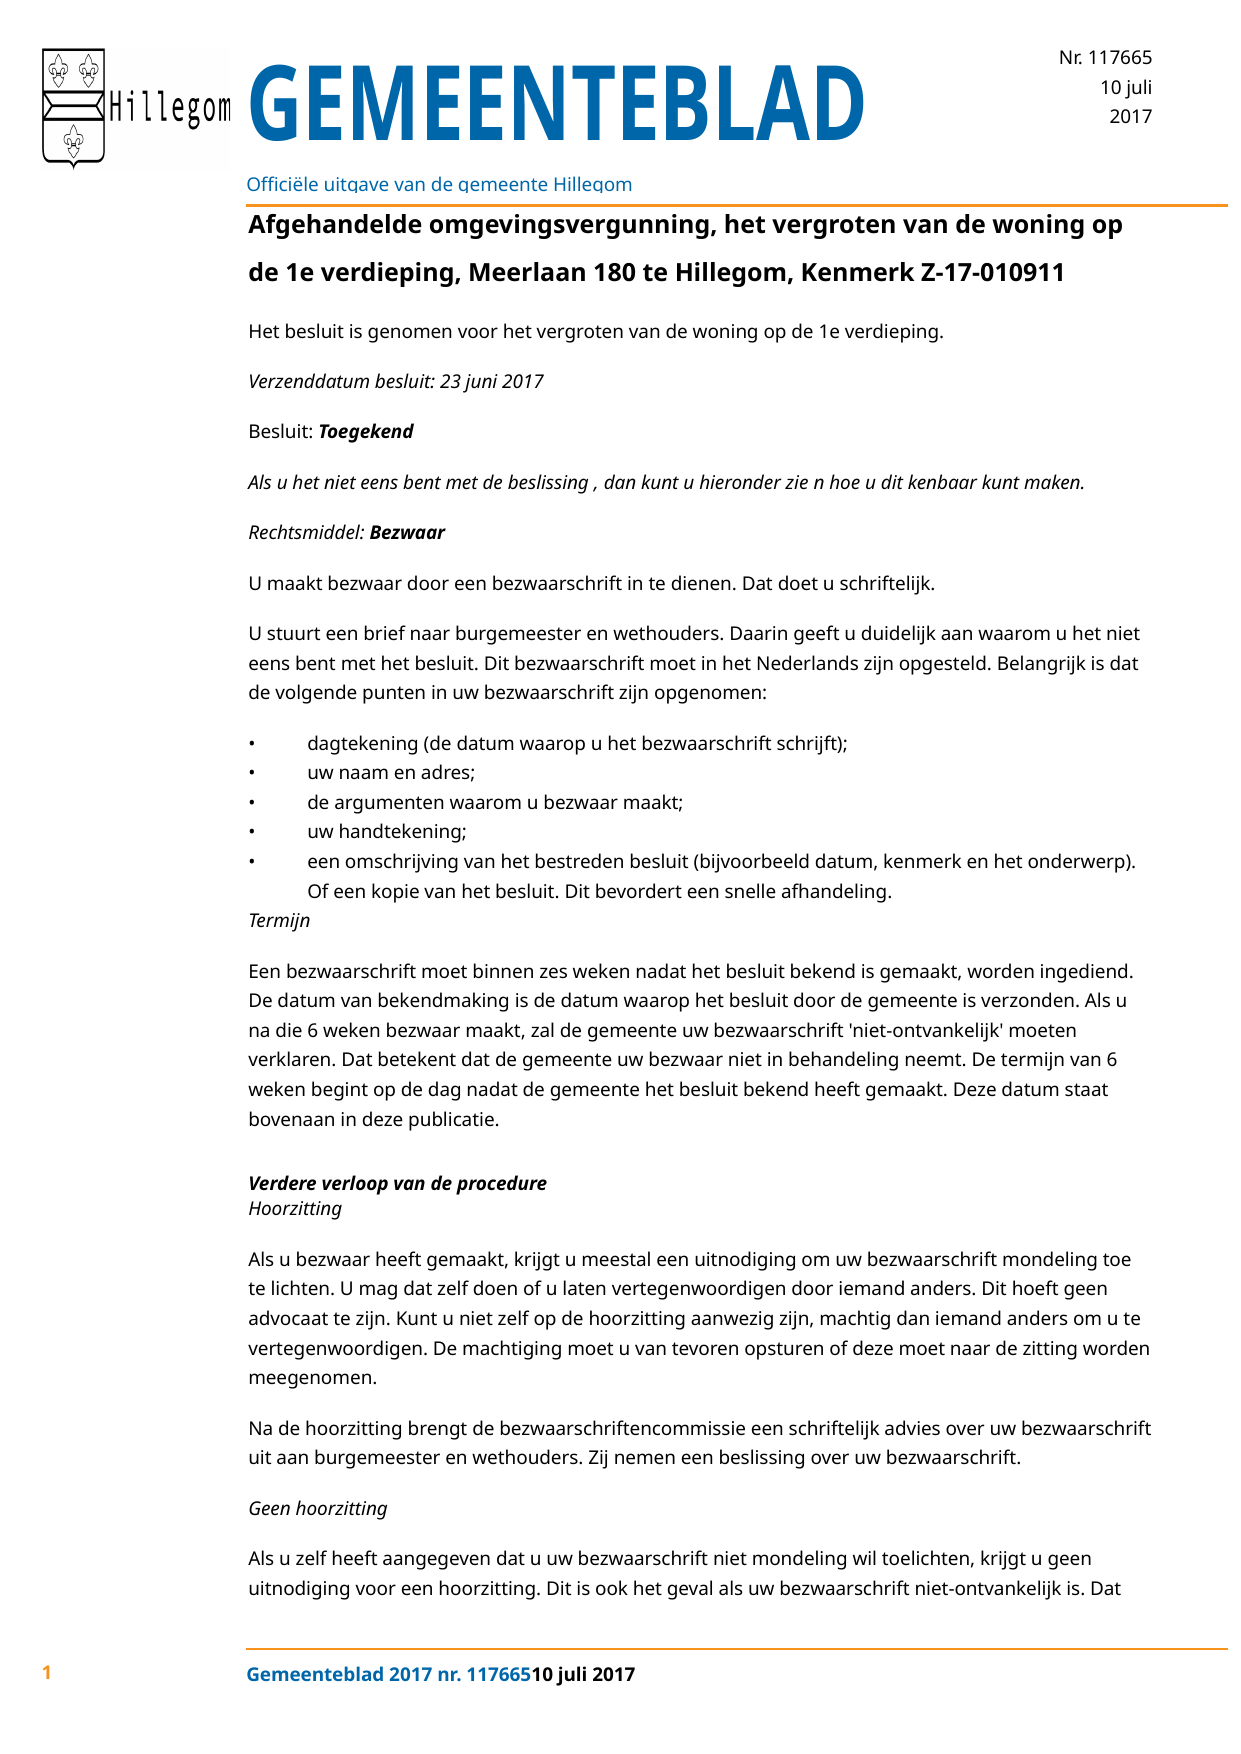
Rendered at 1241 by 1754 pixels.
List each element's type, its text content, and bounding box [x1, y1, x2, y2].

text Rechtsmiddel: Bezwaar [248, 519, 1152, 545]
text Als u zelf heeft aangegeven dat u uw bezwaarschrift niet mondeling wil toelichten, krijgt u geen uitnodiging voor een hoorzitting. Dit is ook het geval als uw bezwaarschrift niet-ontvankelijk is. Dat [248, 1545, 1152, 1600]
text Verzenddatum besluit: 23 juni 2017 [248, 368, 1152, 394]
text U maakt bezwaar door een bezwaarschrift in te dienen. Dat doet u schriftelijk. [248, 570, 1152, 596]
text Het besluit is genomen voor het vergroten van de woning op de 1e verdieping. [248, 318, 1152, 344]
list dagtekening (de datum waarop u het bezwaarschrift schrijft); [248, 730, 1152, 756]
text Termijn [248, 907, 1152, 933]
text Geen hoorzitting [248, 1495, 1152, 1520]
text Hoorzitting [248, 1196, 1152, 1221]
text Als u bezwaar heeft gemaakt, krijgt u meestal een uitnodiging om uw bezwaarschrift mondeling toe te lichten. U mag dat zelf doen of u laten vertegenwoordigen door iemand anders. Dit hoeft geen advocaat te zijn. Kunt u niet zelf op de hoorzitting aanwezig zijn, machtig dan iemand anders om u te vertegenwoordigen. De machtiging moet u van tevoren opsturen of deze moet naar de zitting worden meegenomen. [248, 1246, 1152, 1390]
text Besluit: Toegekend [248, 419, 1152, 444]
text Afgehandelde omgevingsvergunning, het vergroten van de woning op de 1e verdieping, Meerlaan 180 te Hillegom, Kenmerk Z-17-010911 [248, 207, 1152, 288]
list de argumenten waarom u bezwaar maakt; [248, 789, 1152, 815]
list uw naam en adres; [248, 759, 1152, 785]
picture [41, 47, 231, 172]
list uw handtekening; [248, 819, 1152, 844]
text U stuurt een brief naar burgemeester en wethouders. Daarin geeft u duidelijk aan waarom u het niet eens bent met het besluit. Dit bezwaarschrift moet in het Nederlands zijn opgesteld. Belangrijk is dat de volgende punten in uw bezwaarschrift zijn opgenomen: [248, 620, 1152, 705]
text Een bezwaarschrift moet binnen zes weken nadat het besluit bekend is gemaakt, worden ingediend. De datum van bekendmaking is de datum waarop het besluit door de gemeente is verzonden. Als u na die 6 weken bezwaar maakt, zal de gemeente uw bezwaarschrift 'niet-ontvankelijk' moeten verklaren. Dat betekent dat de gemeente uw bezwaar niet in behandeling neemt. De termijn van 6 weken begint op de dag nadat de gemeente het besluit bekend heeft gemaakt. Deze datum staat bovenaan in deze publicatie. [248, 958, 1152, 1132]
text Verdere verloop van de procedure [248, 1170, 1152, 1196]
list een omschrijving van het bestreden besluit (bijvoorbeeld datum, kenmerk en het onderwerp). Of een kopie van het besluit. Dit bevordert een snelle afhandeling. [248, 848, 1152, 904]
text Na de hoorzitting brengt de bezwaarschriftencommissie een schriftelijk advies over uw bezwaarschrift uit aan burgemeester en wethouders. Zij nemen een beslissing over uw bezwaarschrift. [248, 1415, 1152, 1470]
text Als u het niet eens bent met de beslissing , dan kunt u hieronder zie n hoe u dit kenbaar kunt maken. [248, 469, 1152, 495]
